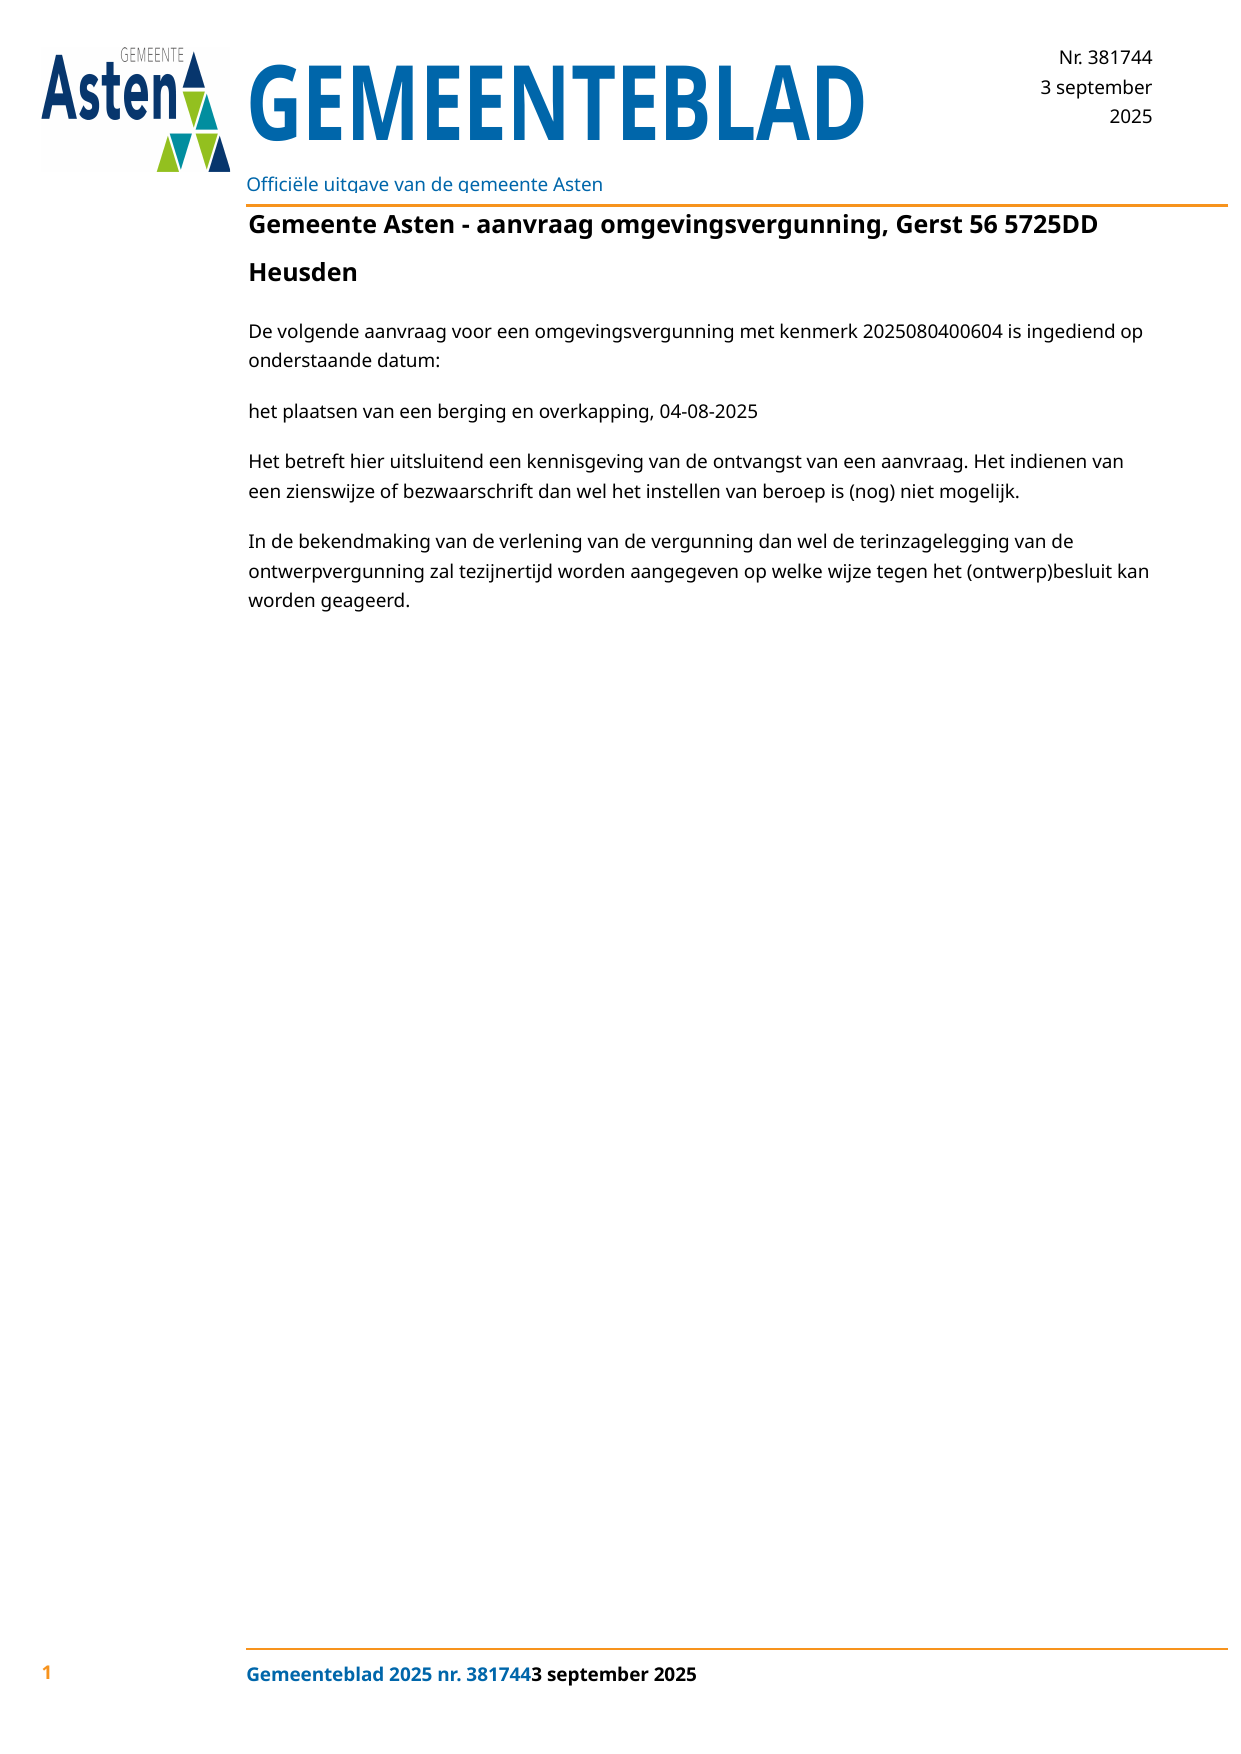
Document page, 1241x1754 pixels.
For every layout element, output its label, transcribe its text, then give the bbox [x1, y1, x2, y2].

text het plaatsen van een berging en overkapping, 04-08-2025 [248, 398, 1152, 424]
text Gemeente Asten - aanvraag omgevingsvergunning, Gerst 56 5725DD Heusden [248, 207, 1152, 288]
picture [41, 47, 231, 172]
text In de bekendmaking van de verlening van de vergunning dan wel de terinzagelegging van de ontwerpvergunning zal tezijnertijd worden aangegeven op welke wijze tegen het (ontwerp)besluit kan worden geageerd. [248, 528, 1152, 613]
text Het betreft hier uitsluitend een kennisgeving van de ontvangst van een aanvraag. Het indienen van een zienswijze of bezwaarschrift dan wel het instellen van beroep is (nog) niet mogelijk. [248, 448, 1152, 504]
text De volgende aanvraag voor een omgevingsvergunning met kenmerk 2025080400604 is ingediend op onderstaande datum: [248, 318, 1152, 373]
